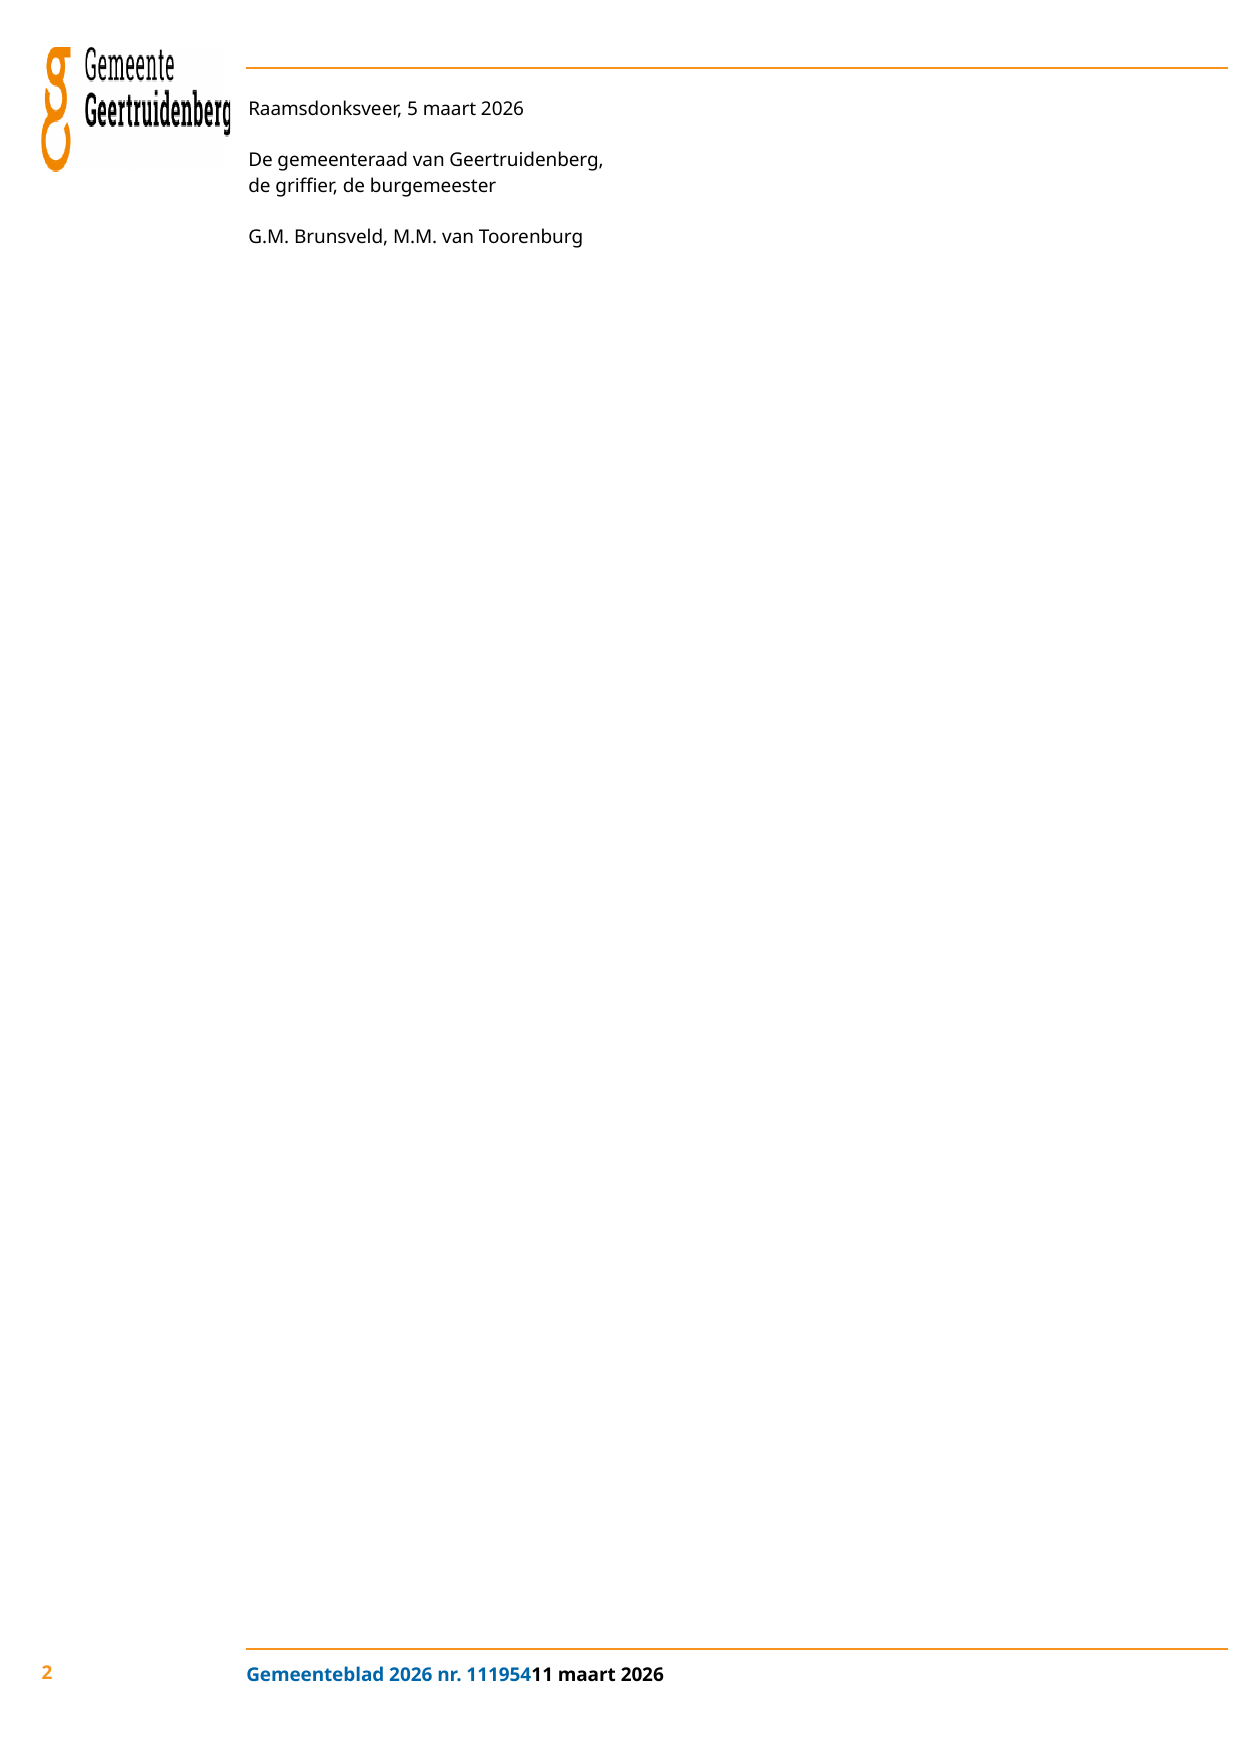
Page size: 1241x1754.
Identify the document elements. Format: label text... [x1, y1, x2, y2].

text G.M. Brunsveld, M.M. van Toorenburg [248, 223, 1152, 249]
text de griffier, de burgemeester [248, 172, 1152, 198]
text Raamsdonksveer, 5 maart 2026 [248, 95, 1152, 121]
text De gemeenteraad van Geertruidenberg, [248, 146, 1152, 172]
picture [41, 47, 231, 172]
